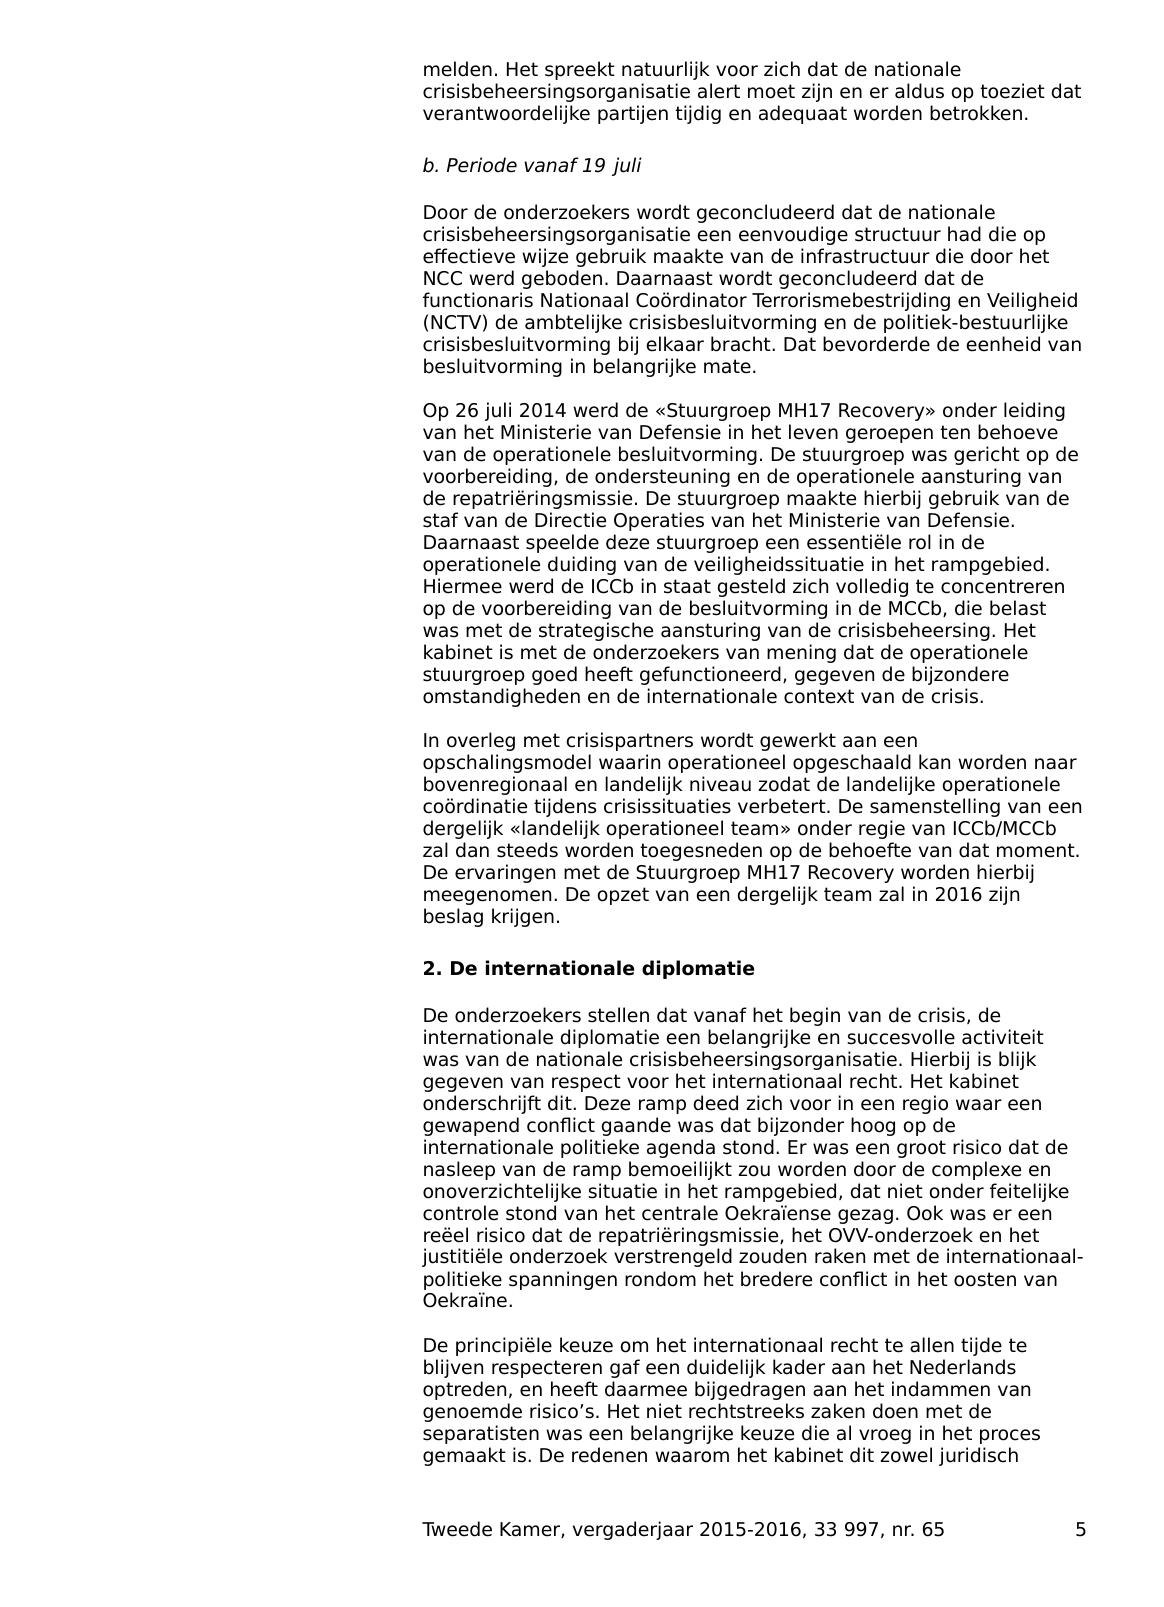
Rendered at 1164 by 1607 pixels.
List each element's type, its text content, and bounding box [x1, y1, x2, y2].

text melden. Het spreekt natuurlijk voor zich dat de nationale crisisbeheersingsorganisatie alert moet zijn en er aldus op toeziet dat verantwoordelijke partijen tijdig en adequaat worden betrokken. [422, 59, 1087, 125]
subtitle 2. De internationale diplomatie [422, 958, 1087, 980]
text Door de onderzoekers wordt geconcludeerd dat de nationale crisisbeheersingsorganisatie een eenvoudige structuur had die op effectieve wijze gebruik maakte van de infrastructuur die door het NCC werd geboden. Daarnaast wordt geconcludeerd dat de functionaris Nationaal Coördinator Terrorismebestrijding en Veiligheid (NCTV) de ambtelijke crisisbesluitvorming en de politiek-bestuurlijke crisisbesluitvorming bij elkaar bracht. Dat bevorderde de eenheid van besluitvorming in belangrijke mate. [422, 202, 1087, 378]
text Op 26 juli 2014 werd de «Stuurgroep MH17 Recovery» onder leiding van het Ministerie van Defensie in het leven geroepen ten behoeve van de operationele besluitvorming. De stuurgroep was gericht op de voorbereiding, de ondersteuning en de operationele aansturing van de repatriëringsmissie. De stuurgroep maakte hierbij gebruik van de staf van de Directie Operaties van het Ministerie van Defensie. Daarnaast speelde deze stuurgroep een essentiële rol in de operationele duiding van de veiligheidssituatie in het rampgebied. Hiermee werd de ICCb in staat gesteld zich volledig te concentreren op de voorbereiding van de besluitvorming in de MCCb, die belast was met de strategische aansturing van de crisisbeheersing. Het kabinet is met de onderzoekers van mening dat de operationele stuurgroep goed heeft gefunctioneerd, gegeven de bijzondere omstandigheden en de internationale context van de crisis. [422, 400, 1087, 708]
text De principiële keuze om het internationaal recht te allen tijde te blijven respecteren gaf een duidelijk kader aan het Nederlands optreden, en heeft daarmee bijgedragen aan het indammen van genoemde risico’s. Het niet rechtstreeks zaken doen met de separatisten was een belangrijke keuze die al vroeg in het proces gemaakt is. De redenen waarom het kabinet dit zowel juridisch [422, 1334, 1087, 1466]
text De onderzoekers stellen dat vanaf het begin van de crisis, de internationale diplomatie een belangrijke en succesvolle activiteit was van de nationale crisisbeheersingsorganisatie. Hierbij is blijk gegeven van respect voor het internationaal recht. Het kabinet onderschrijft dit. Deze ramp deed zich voor in een regio waar een gewapend conflict gaande was dat bijzonder hoog op de internationale politieke agenda stond. Er was een groot risico dat de nasleep van de ramp bemoeilijkt zou worden door de complexe en onoverzichtelijke situatie in het rampgebied, dat niet onder feitelijke controle stond van het centrale Oekraïense gezag. Ook was er een reëel risico dat de repatriëringsmissie, het OVV-onderzoek en het justitiële onderzoek verstrengeld zouden raken met de internationaal-politieke spanningen rondom het bredere conflict in het oosten van Oekraïne. [422, 1005, 1087, 1312]
text In overleg met crisispartners wordt gewerkt aan een opschalingsmodel waarin operationeel opgeschaald kan worden naar bovenregionaal en landelijk niveau zodat de landelijke operationele coördinatie tijdens crisissituaties verbetert. De samenstelling van een dergelijk «landelijk operationeel team» onder regie van ICCb/MCCb zal dan steeds worden toegesneden op de behoefte van dat moment. De ervaringen met de Stuurgroep MH17 Recovery worden hierbij meegenomen. De opzet van een dergelijk team zal in 2016 zijn beslag krijgen. [422, 730, 1087, 928]
subtitle b. Periode vanaf 19 juli [422, 155, 1087, 177]
